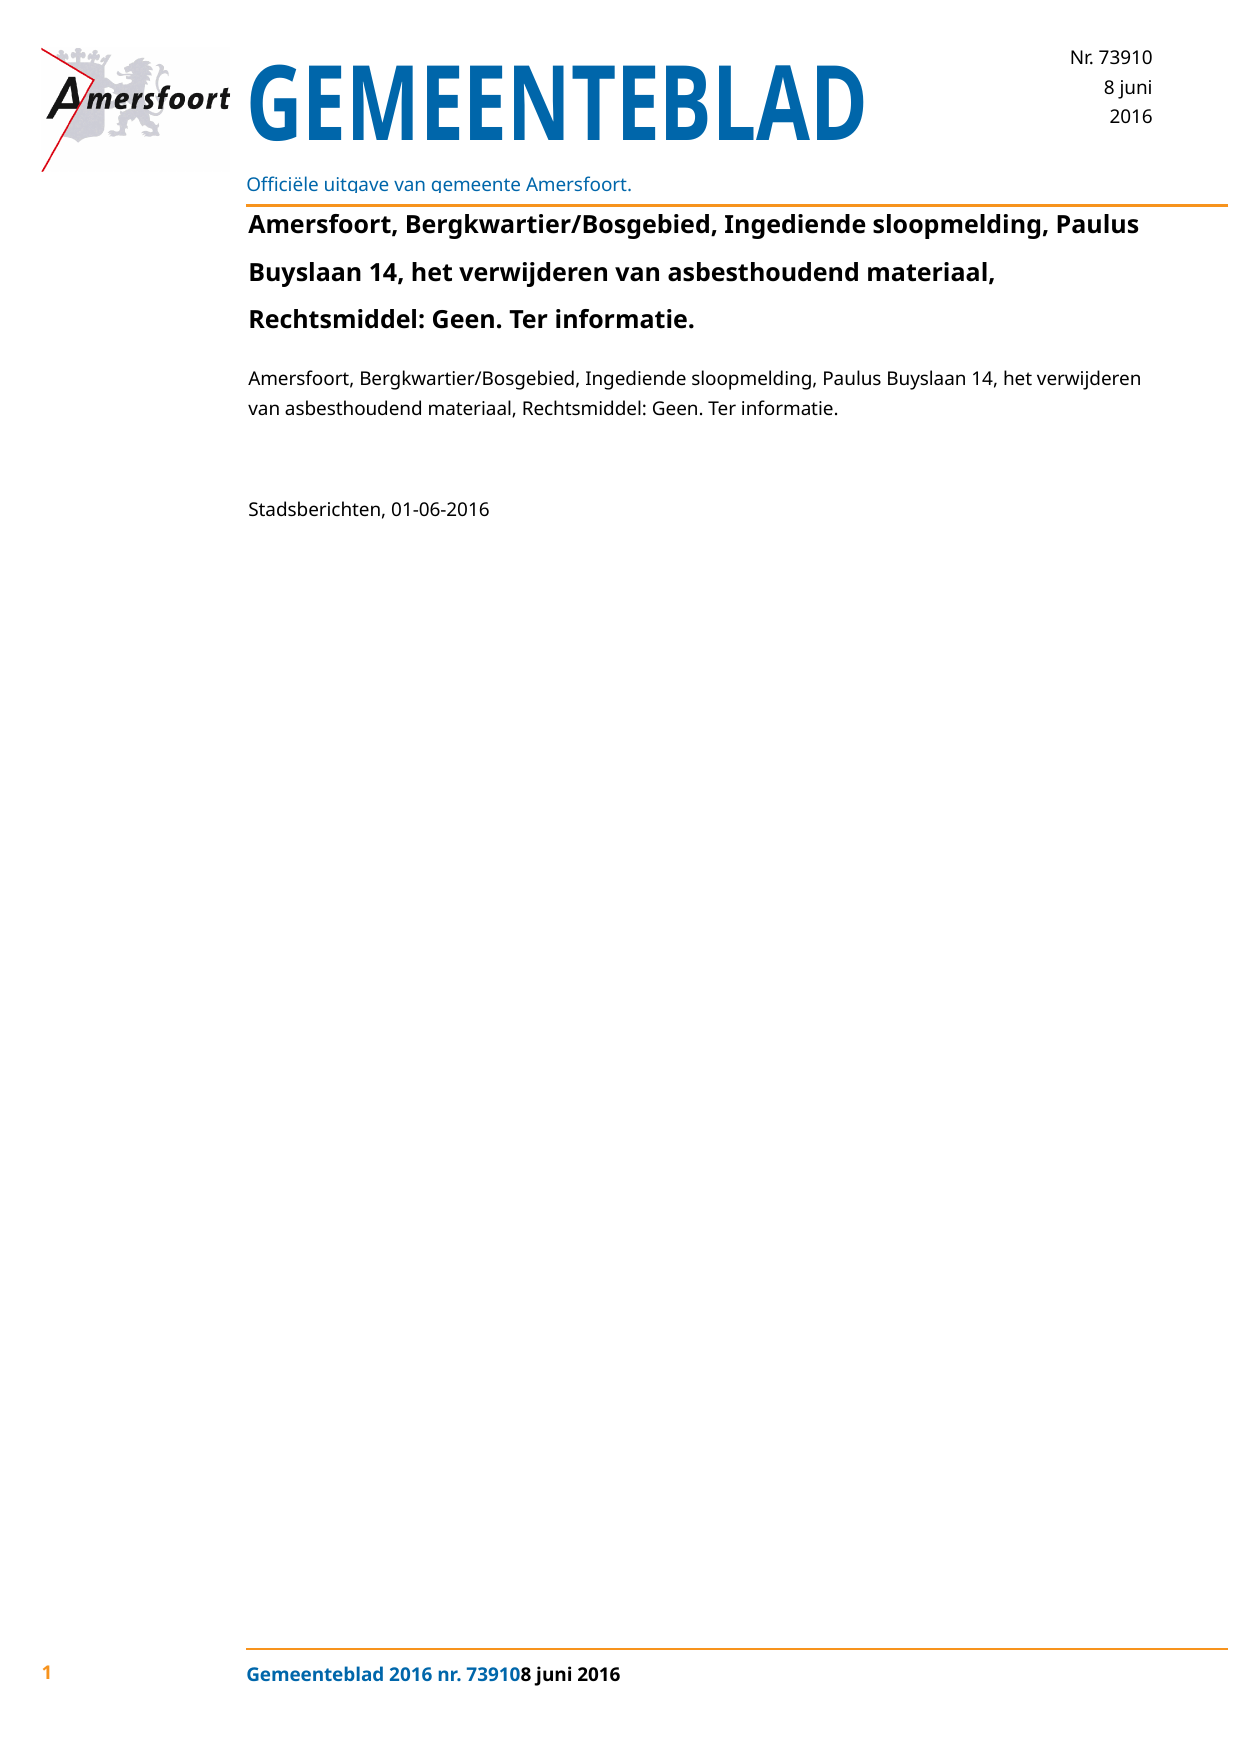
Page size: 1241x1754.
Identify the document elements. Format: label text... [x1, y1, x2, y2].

text Amersfoort, Bergkwartier/Bosgebied, Ingediende sloopmelding, Paulus Buyslaan 14, het verwijderen van asbesthoudend materiaal, Rechtsmiddel: Geen. Ter informatie. [248, 207, 1152, 336]
picture [41, 47, 231, 172]
text Stadsberichten, 01-06-2016 [248, 496, 1152, 522]
text Amersfoort, Bergkwartier/Bosgebied, Ingediende sloopmelding, Paulus Buyslaan 14, het verwijderen van asbesthoudend materiaal, Rechtsmiddel: Geen. Ter informatie. [248, 366, 1152, 421]
